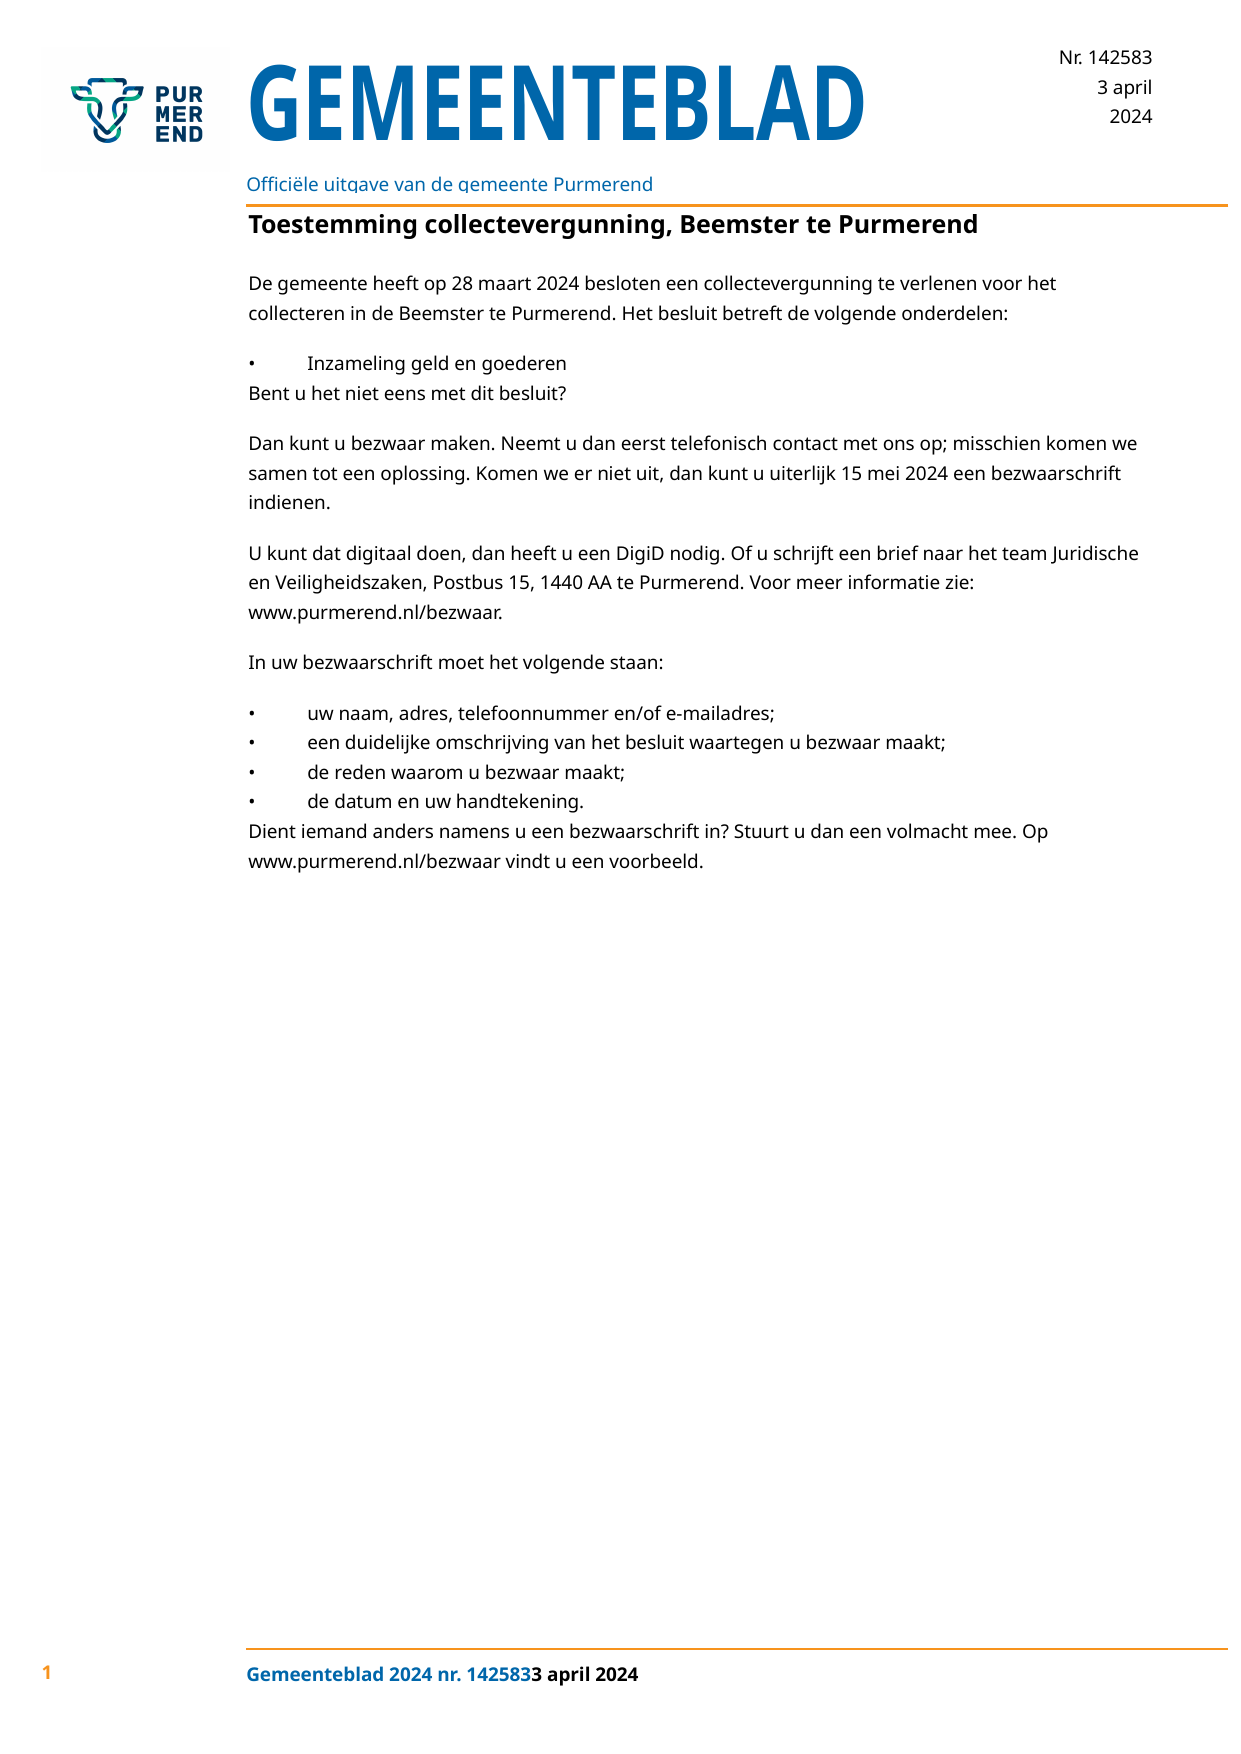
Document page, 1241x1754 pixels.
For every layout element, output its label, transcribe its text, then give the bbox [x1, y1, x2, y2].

text Bent u het niet eens met dit besluit? [248, 380, 1152, 406]
list uw naam, adres, telefoonnummer en/of e-mailadres; [248, 700, 1152, 726]
text U kunt dat digitaal doen, dan heeft u een DigiD nodig. Of u schrijft een brief naar het team Juridische en Veiligheidszaken, Postbus 15, 1440 AA te Purmerend. Voor meer informatie zie: www.purmerend.nl/bezwaar. [248, 540, 1152, 625]
list Inzameling geld en goederen [248, 350, 1152, 376]
picture [41, 47, 231, 172]
text Dan kunt u bezwaar maken. Neemt u dan eerst telefonisch contact met ons op; misschien komen we samen tot een oplossing. Komen we er niet uit, dan kunt u uiterlijk 15 mei 2024 een bezwaarschrift indienen. [248, 430, 1152, 515]
list een duidelijke omschrijving van het besluit waartegen u bezwaar maakt; [248, 729, 1152, 755]
text De gemeente heeft op 28 maart 2024 besloten een collectevergunning te verlenen voor het collecteren in de Beemster te Purmerend. Het besluit betreft de volgende onderdelen: [248, 270, 1152, 326]
list de datum en uw handtekening. [248, 789, 1152, 814]
text Toestemming collectevergunning, Beemster te Purmerend [248, 207, 1152, 241]
list de reden waarom u bezwaar maakt; [248, 759, 1152, 785]
text Dient iemand anders namens u een bezwaarschrift in? Stuurt u dan een volmacht mee. Op www.purmerend.nl/bezwaar vindt u een voorbeeld. [248, 818, 1152, 873]
text In uw bezwaarschrift moet het volgende staan: [248, 649, 1152, 675]
